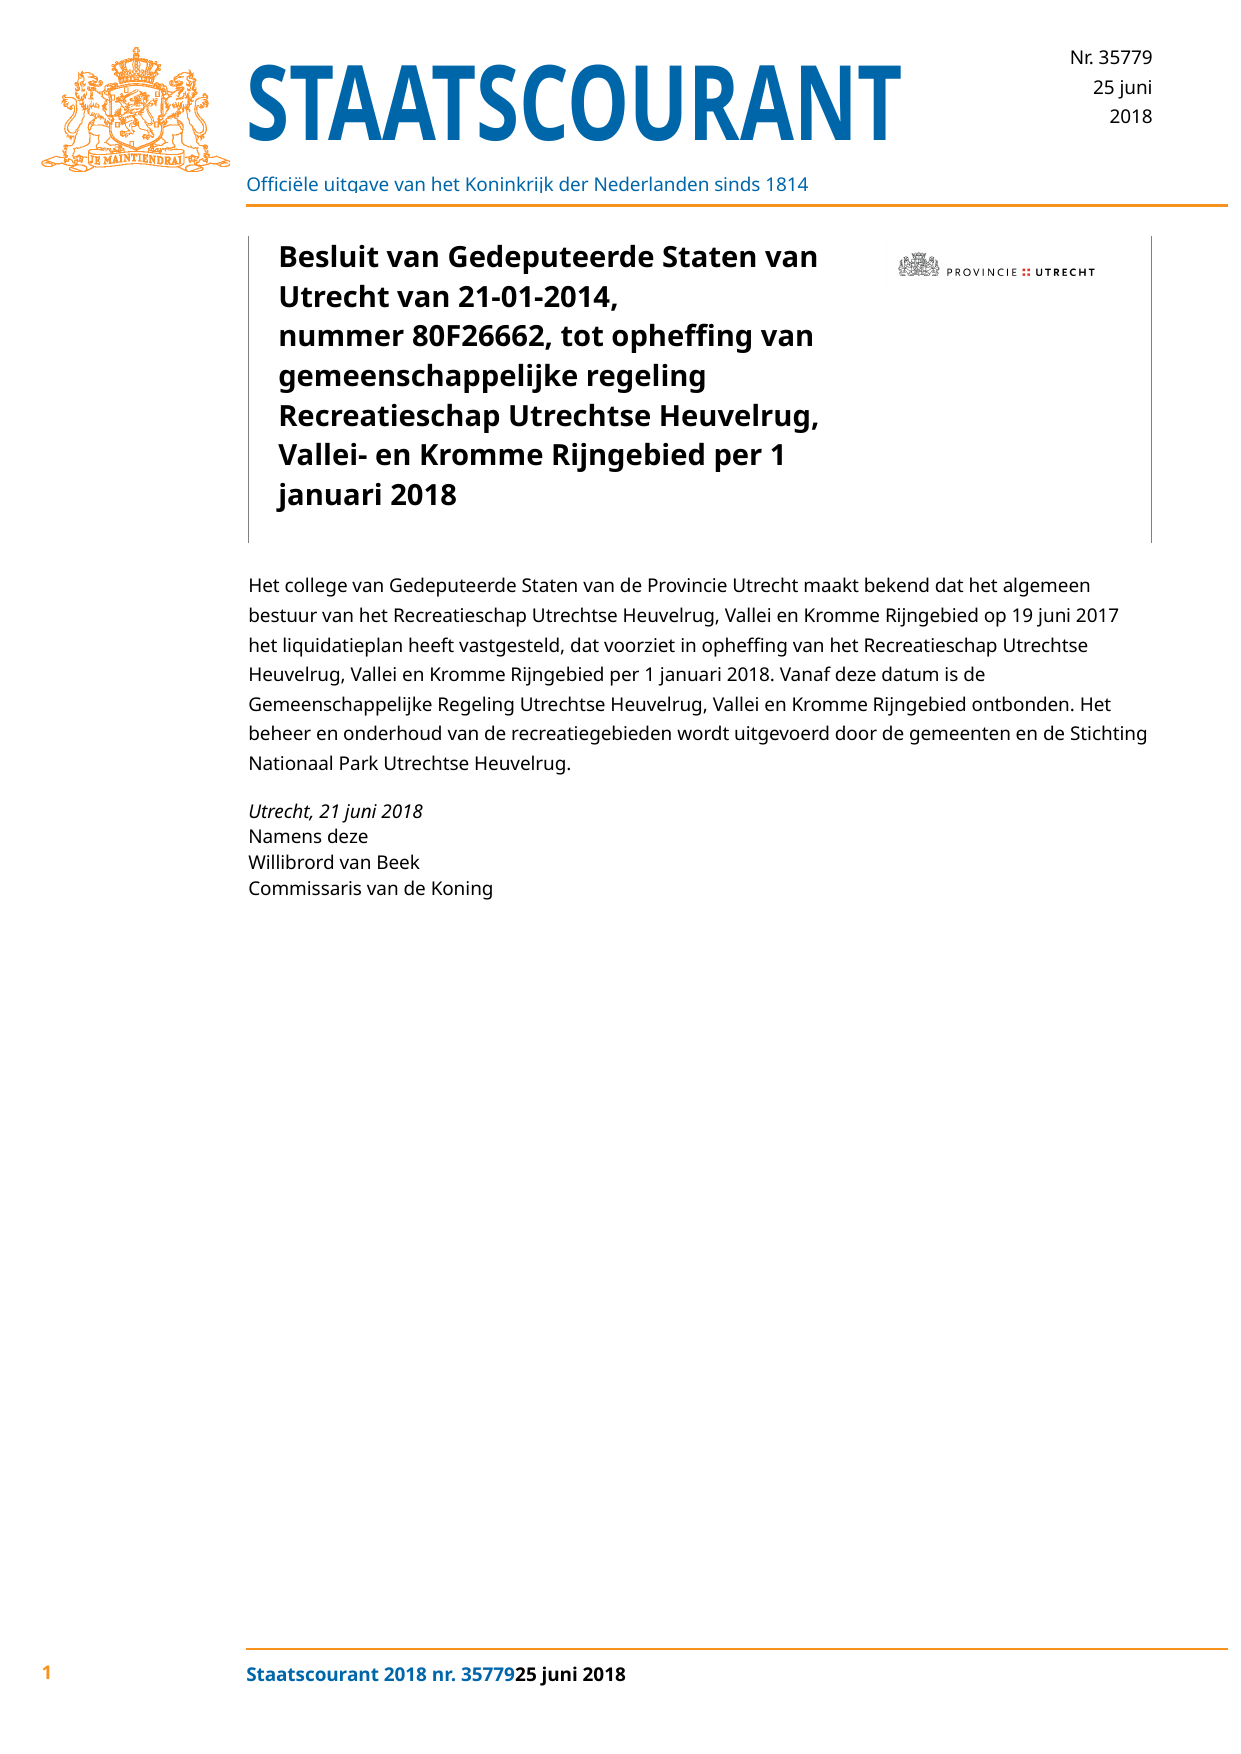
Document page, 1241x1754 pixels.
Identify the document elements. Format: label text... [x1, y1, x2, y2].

text Utrecht, 21 juni 2018 [248, 798, 1152, 824]
text Willibrord van Beek [248, 849, 1152, 875]
picture [882, 236, 1119, 293]
text Het college van Gedeputeerde Staten van de Provincie Utrecht maakt bekend dat het algemeen bestuur van het Recreatieschap Utrechtse Heuvelrug, Vallei en Kromme Rijngebied op 19 juni 2017 het liquidatieplan heeft vastgesteld, dat voorziet in opheffing van het Recreatieschap Utrechtse Heuvelrug, Vallei en Kromme Rijngebied per 1 januari 2018. Vanaf deze datum is de Gemeenschappelijke Regeling Utrechtse Heuvelrug, Vallei en Kromme Rijngebied ontbonden. Het beheer en onderhoud van de recreatiegebieden wordt uitgevoerd door de gemeenten en de Stichting Nationaal Park Utrechtse Heuvelrug. [248, 573, 1152, 776]
text Namens deze [248, 824, 1152, 849]
table_header Besluit van Gedeputeerde Staten van Utrecht van 21-01-2014, nummer 80F26662, tot opheffing van gemeenschappelijke regeling Recreatieschap Utrechtse Heuvelrug, Vallei- en Kromme Rijngebied per 1 januari 2018 [249, 236, 850, 543]
text Commissaris van de Koning [248, 875, 1152, 901]
picture [41, 47, 231, 172]
table_header [850, 236, 1151, 543]
